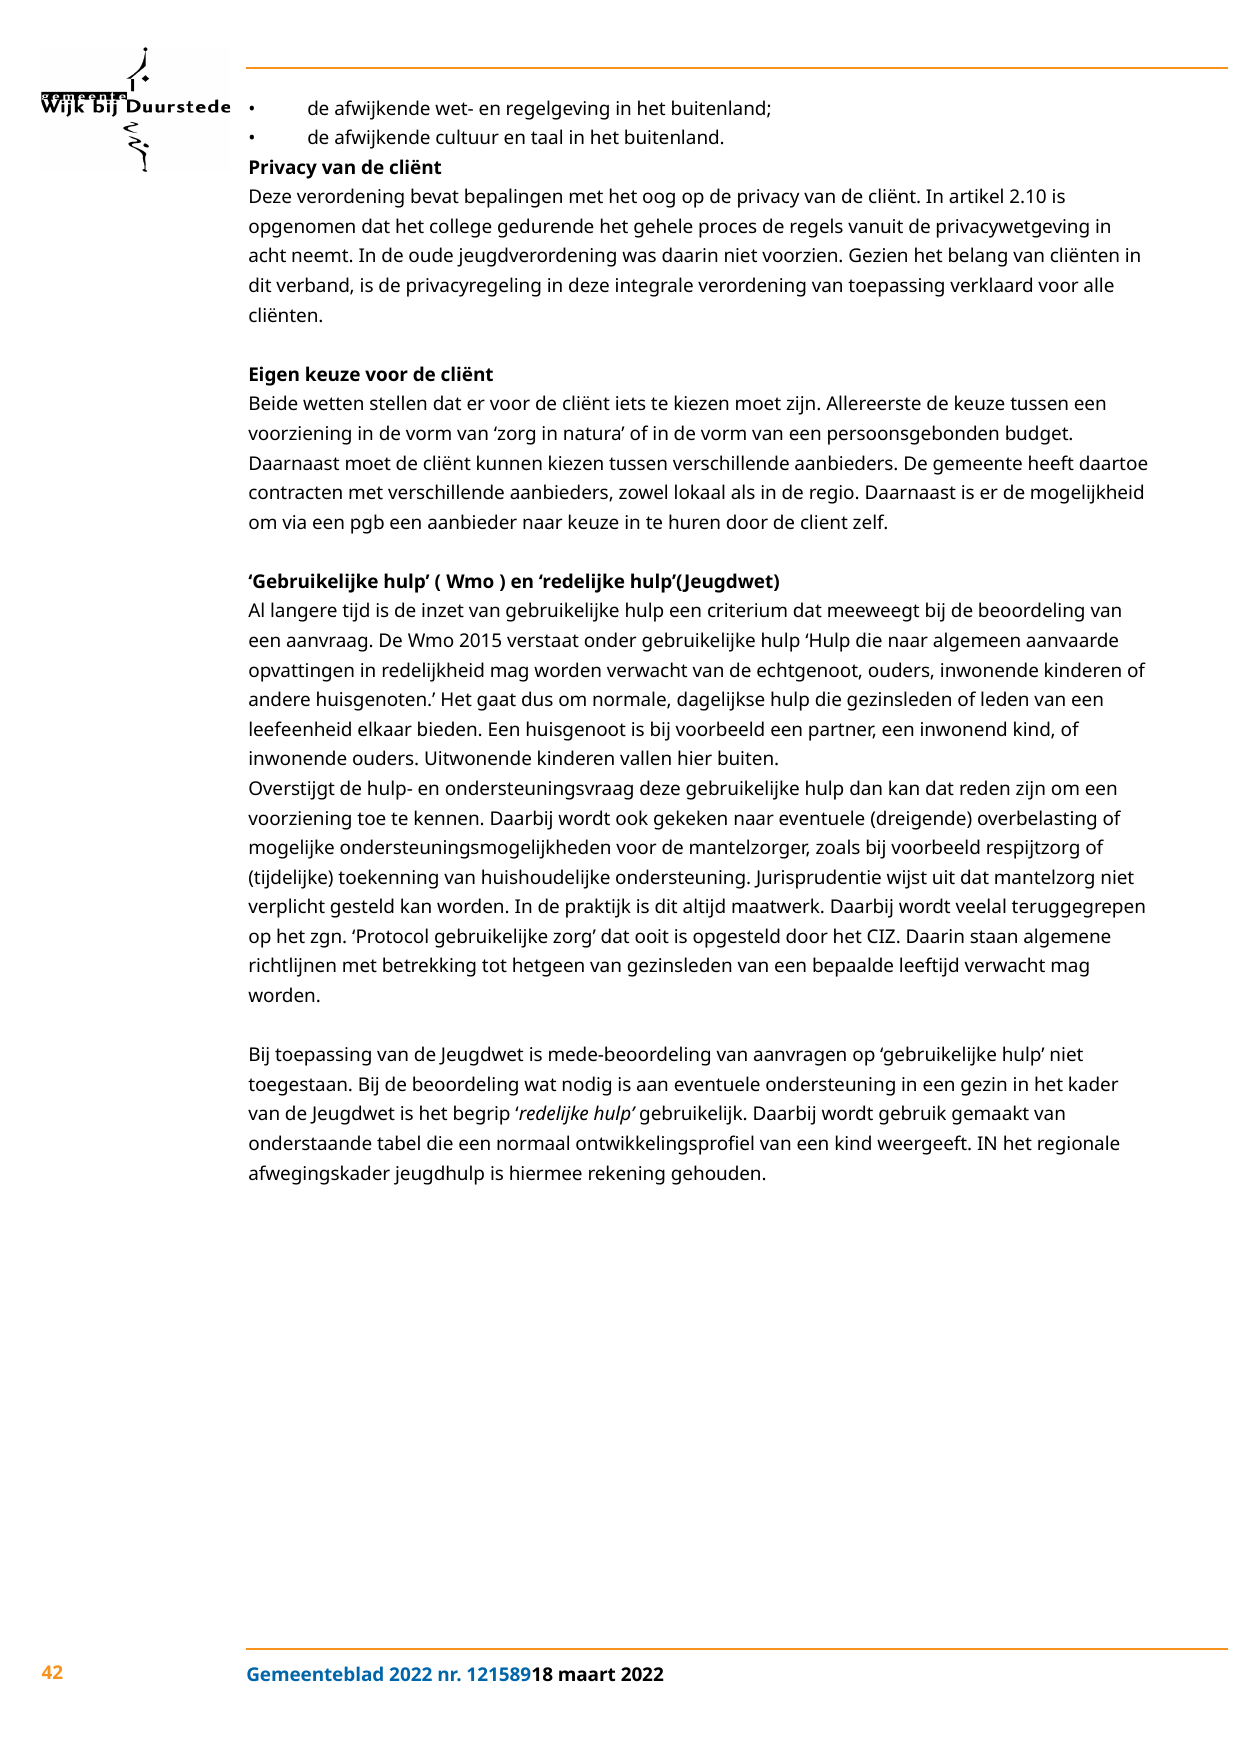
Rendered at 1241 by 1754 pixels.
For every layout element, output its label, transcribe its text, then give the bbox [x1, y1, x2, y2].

text Eigen keuze voor de cliënt [248, 361, 1152, 387]
list de afwijkende cultuur en taal in het buitenland. [248, 124, 1152, 150]
text Al langere tijd is de inzet van gebruikelijke hulp een criterium dat meeweegt bij de beoordeling van een aanvraag. De Wmo 2015 verstaat onder gebruikelijke hulp ‘Hulp die naar algemeen aanvaarde opvattingen in redelijkheid mag worden verwacht van de echtgenoot, ouders, inwonende kinderen of andere huisgenoten.’ Het gaat dus om normale, dagelijkse hulp die gezinsleden of leden van een leefeenheid elkaar bieden. Een huisgenoot is bij voorbeeld een partner, een inwonend kind, of inwonende ouders. Uitwonende kinderen vallen hier buiten. [248, 598, 1152, 771]
text ‘Gebruikelijke hulp’ ( Wmo ) en ‘redelijke hulp’(Jeugdwet) [248, 568, 1152, 594]
text Privacy van de cliënt [248, 154, 1152, 180]
text Bij toepassing van de Jeugdwet is mede-beoordeling van aanvragen op ‘gebruikelijke hulp’ niet toegestaan. Bij de beoordeling wat nodig is aan eventuele ondersteuning in een gezin in het kader van de Jeugdwet is het begrip ‘redelijke hulp’ gebruikelijk. Daarbij wordt gebruik gemaakt van onderstaande tabel die een normaal ontwikkelingsprofiel van een kind weergeeft. IN het regionale afwegingskader jeugdhulp is hiermee rekening gehouden. [248, 1041, 1152, 1186]
text Overstijgt de hulp- en ondersteuningsvraag deze gebruikelijke hulp dan kan dat reden zijn om een voorziening toe te kennen. Daarbij wordt ook gekeken naar eventuele (dreigende) overbelasting of mogelijke ondersteuningsmogelijkheden voor de mantelzorger, zoals bij voorbeeld respijtzorg of (tijdelijke) toekenning van huishoudelijke ondersteuning. Jurisprudentie wijst uit dat mantelzorg niet verplicht gesteld kan worden. In de praktijk is dit altijd maatwerk. Daarbij wordt veelal teruggegrepen op het zgn. ‘Protocol gebruikelijke zorg’ dat ooit is opgesteld door het CIZ. Daarin staan algemene richtlijnen met betrekking tot hetgeen van gezinsleden van een bepaalde leeftijd verwacht mag worden. [248, 775, 1152, 1008]
picture [41, 47, 231, 172]
text Beide wetten stellen dat er voor de cliënt iets te kiezen moet zijn. Allereerste de keuze tussen een voorziening in de vorm van ‘zorg in natura’ of in de vorm van een persoonsgebonden budget. Daarnaast moet de cliënt kunnen kiezen tussen verschillende aanbieders. De gemeente heeft daartoe contracten met verschillende aanbieders, zowel lokaal als in de regio. Daarnaast is er de mogelijkheid om via een pgb een aanbieder naar keuze in te huren door de client zelf. [248, 391, 1152, 535]
list de afwijkende wet- en regelgeving in het buitenland; [248, 95, 1152, 121]
text Deze verordening bevat bepalingen met het oog op de privacy van de cliënt. In artikel 2.10 is opgenomen dat het college gedurende het gehele proces de regels vanuit de privacywetgeving in acht neemt. In de oude jeugdverordening was daarin niet voorzien. Gezien het belang van cliënten in dit verband, is de privacyregeling in deze integrale verordening van toepassing verklaard voor alle cliënten. [248, 183, 1152, 328]
